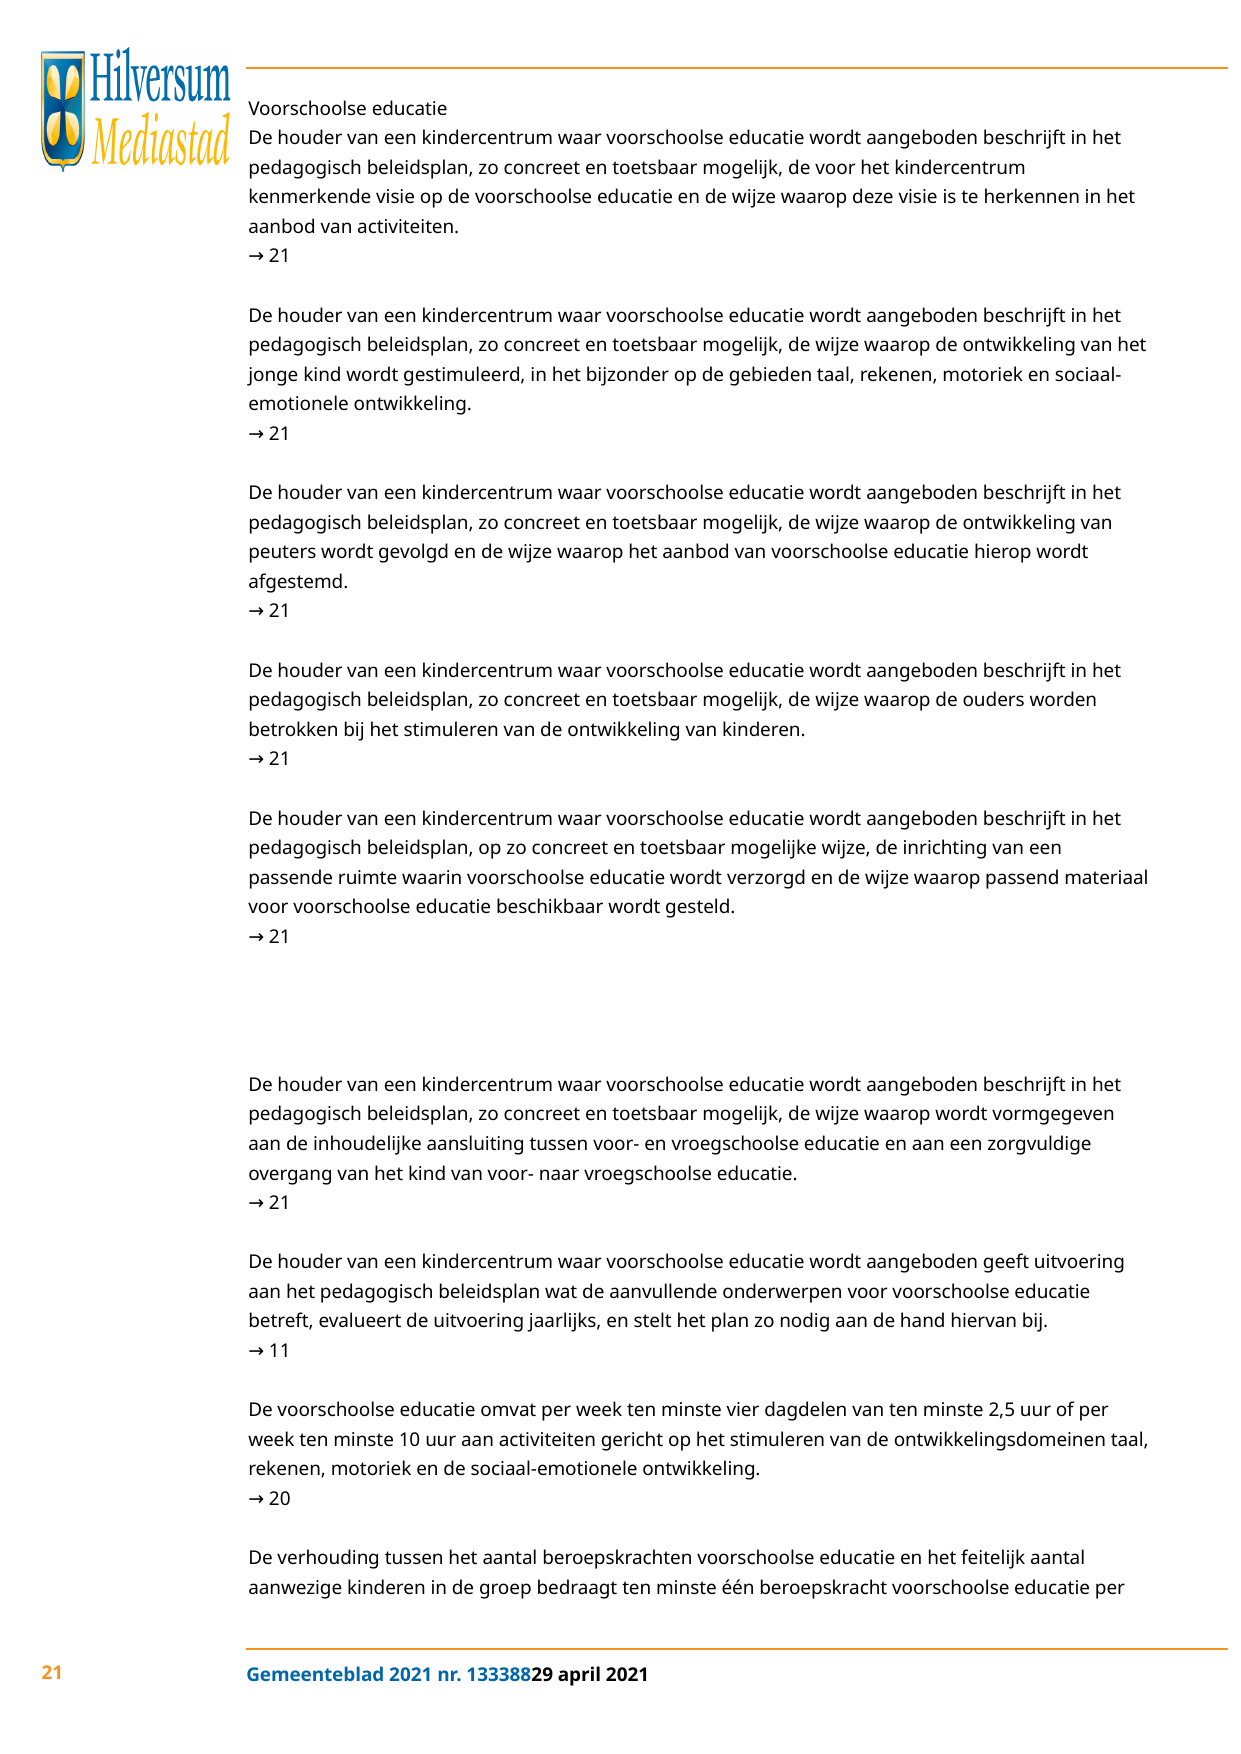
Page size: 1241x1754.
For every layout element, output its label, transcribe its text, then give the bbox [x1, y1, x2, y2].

text → 21 [248, 923, 1152, 949]
text De verhouding tussen het aantal beroepskrachten voorschoolse educatie en het feitelijk aantal aanwezige kinderen in de groep bedraagt ten minste één beroepskracht voorschoolse educatie per [248, 1544, 1152, 1600]
text → 21 [248, 746, 1152, 771]
text → 21 [248, 243, 1152, 268]
text De houder van een kindercentrum waar voorschoolse educatie wordt aangeboden beschrijft in het pedagogisch beleidsplan, zo concreet en toetsbaar mogelijk, de wijze waarop wordt vormgegeven aan de inhoudelijke aansluiting tussen voor- en vroegschoolse educatie en aan een zorgvuldige overgang van het kind van voor- naar vroegschoolse educatie. [248, 1071, 1152, 1186]
text Voorschoolse educatie [248, 95, 1152, 121]
text De houder van een kindercentrum waar voorschoolse educatie wordt aangeboden beschrijft in het pedagogisch beleidsplan, zo concreet en toetsbaar mogelijk, de voor het kindercentrum kenmerkende visie op de voorschoolse educatie en de wijze waarop deze visie is te herkennen in het aanbod van activiteiten. [248, 124, 1152, 239]
text → 21 [248, 598, 1152, 623]
text De houder van een kindercentrum waar voorschoolse educatie wordt aangeboden beschrijft in het pedagogisch beleidsplan, zo concreet en toetsbaar mogelijk, de wijze waarop de ontwikkeling van peuters wordt gevolgd en de wijze waarop het aanbod van voorschoolse educatie hierop wordt afgestemd. [248, 479, 1152, 594]
text De houder van een kindercentrum waar voorschoolse educatie wordt aangeboden beschrijft in het pedagogisch beleidsplan, zo concreet en toetsbaar mogelijk, de wijze waarop de ouders worden betrokken bij het stimuleren van de ontwikkeling van kinderen. [248, 657, 1152, 742]
text De houder van een kindercentrum waar voorschoolse educatie wordt aangeboden beschrijft in het pedagogisch beleidsplan, zo concreet en toetsbaar mogelijk, de wijze waarop de ontwikkeling van het jonge kind wordt gestimuleerd, in het bijzonder op de gebieden taal, rekenen, motoriek en sociaal-emotionele ontwikkeling. [248, 302, 1152, 416]
text → 20 [248, 1485, 1152, 1511]
picture [41, 47, 231, 172]
text → 21 [248, 420, 1152, 446]
text De voorschoolse educatie omvat per week ten minste vier dagdelen van ten minste 2,5 uur of per week ten minste 10 uur aan activiteiten gericht op het stimuleren van de ontwikkelingsdomeinen taal, rekenen, motoriek en de sociaal-emotionele ontwikkeling. [248, 1396, 1152, 1481]
text → 21 [248, 1189, 1152, 1215]
text → 11 [248, 1337, 1152, 1363]
text De houder van een kindercentrum waar voorschoolse educatie wordt aangeboden geeft uitvoering aan het pedagogisch beleidsplan wat de aanvullende onderwerpen voor voorschoolse educatie betreft, evalueert de uitvoering jaarlijks, en stelt het plan zo nodig aan de hand hiervan bij. [248, 1248, 1152, 1333]
text De houder van een kindercentrum waar voorschoolse educatie wordt aangeboden beschrijft in het pedagogisch beleidsplan, op zo concreet en toetsbaar mogelijke wijze, de inrichting van een passende ruimte waarin voorschoolse educatie wordt verzorgd en de wijze waarop passend materiaal voor voorschoolse educatie beschikbaar wordt gesteld. [248, 805, 1152, 919]
